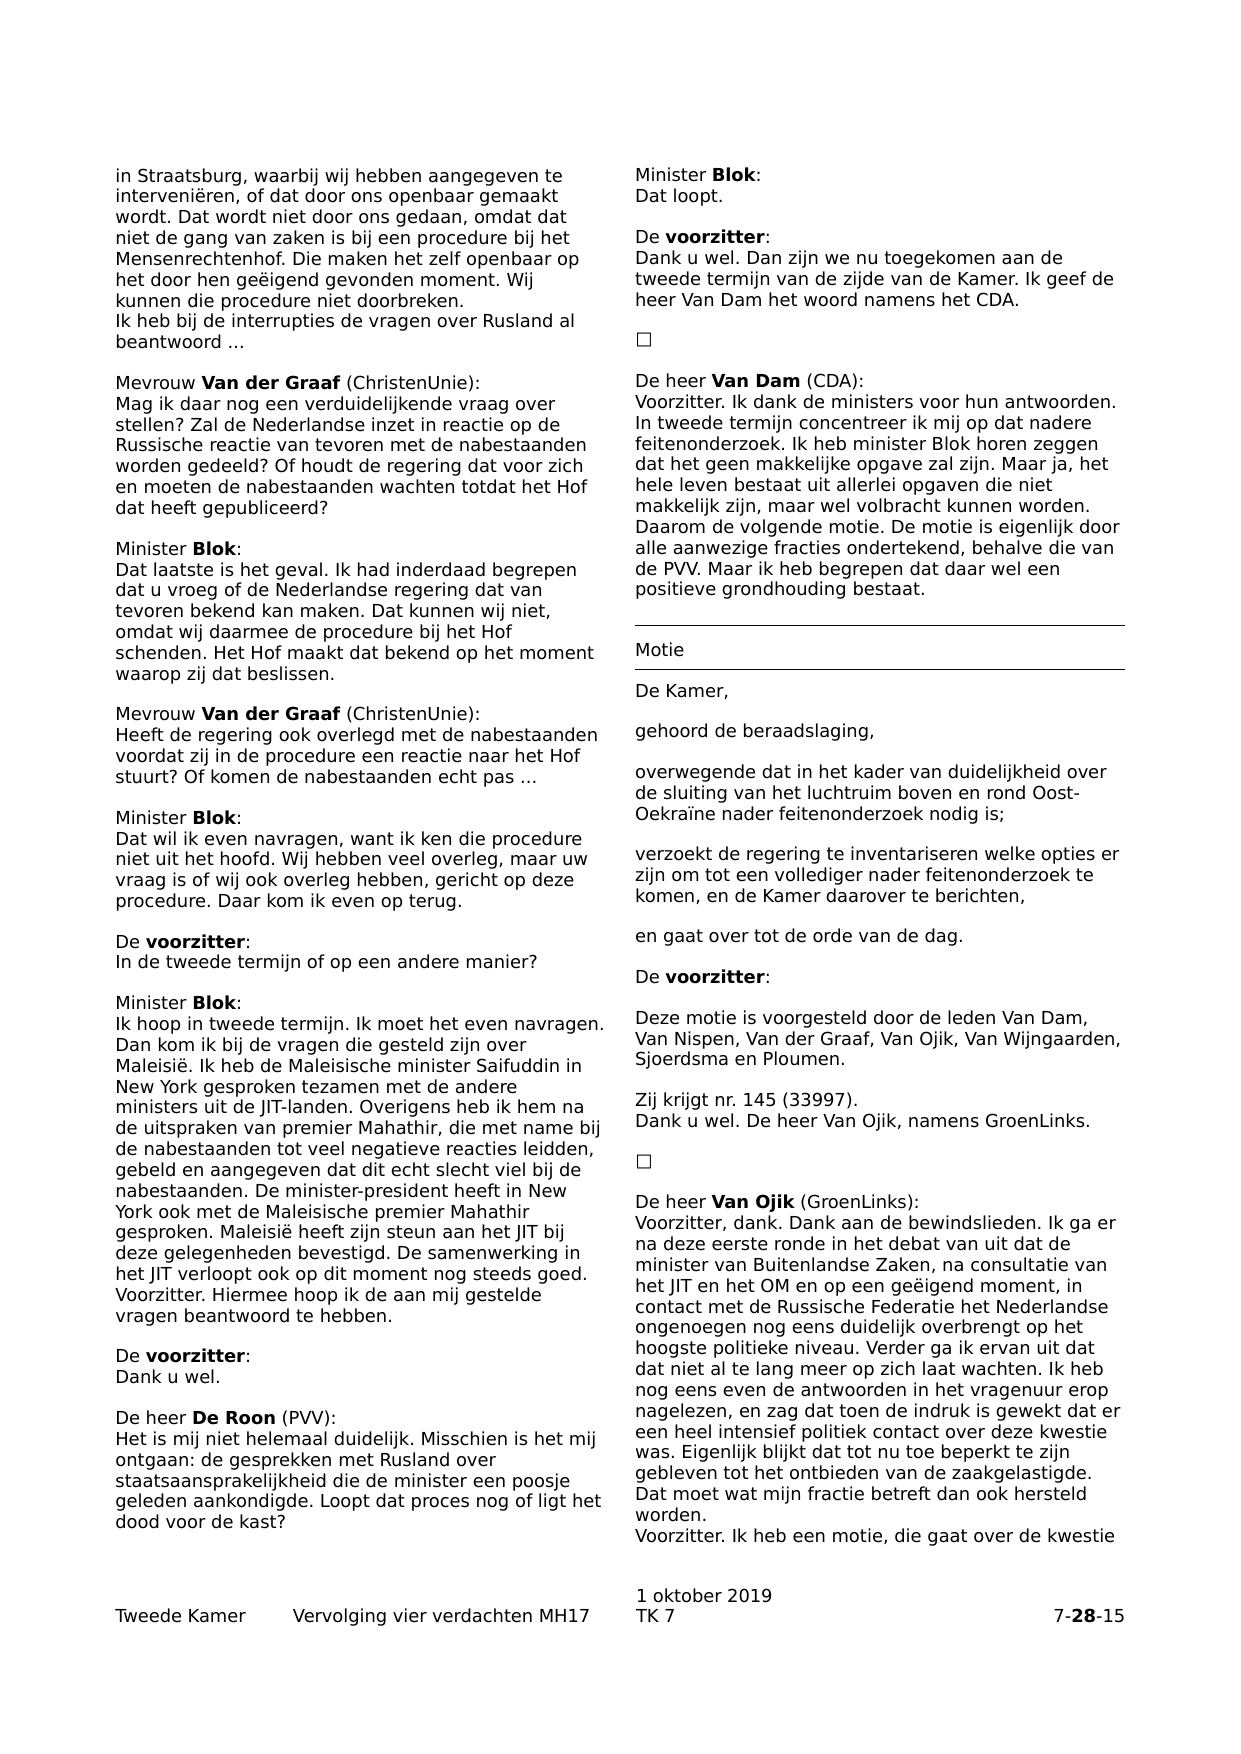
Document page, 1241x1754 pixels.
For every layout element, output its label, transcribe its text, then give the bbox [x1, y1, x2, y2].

text ⬜ [635, 1152, 1125, 1172]
text Minister Blok: [115, 993, 605, 1014]
text Dank u wel. Dan zijn we nu toegekomen aan de tweede termijn van de zijde van de Kamer. Ik geef de heer Van Dam het woord namens het CDA. [635, 248, 1125, 310]
text Dank u wel. [115, 1367, 605, 1388]
text in Straatsburg, waarbij wij hebben aangegeven te interveniëren, of dat door ons openbaar gemaakt wordt. Dat wordt niet door ons gedaan, omdat dat niet de gang van zaken is bij een procedure bij het Mensenrechtenhof. Die maken het zelf openbaar op het door hen geëigend gevonden moment. Wij kunnen die procedure niet doorbreken. [115, 165, 605, 311]
text Minister Blok: [635, 165, 1125, 186]
text Voorzitter. Hiermee hoop ik de aan mij gestelde vragen beantwoord te hebben. [115, 1285, 605, 1326]
text Dat loopt. [635, 186, 1125, 207]
text gehoord de beraadslaging, [635, 721, 1125, 742]
text Zij krijgt nr. 145 (33997). [635, 1090, 1125, 1111]
text Dan kom ik bij de vragen die gesteld zijn over Maleisië. Ik heb de Maleisische minister Saifuddin in New York gesproken tezamen met de andere ministers uit de JIT-landen. Overigens heb ik hem na de uitspraken van premier Mahathir, die met name bij de nabestaanden tot veel negatieve reacties leidden, gebeld en aangegeven dat dit echt slecht viel bij de nabestaanden. De minister-president heeft in New York ook met de Maleisische premier Mahathir gesproken. Maleisië heeft zijn steun aan het JIT bij deze gelegenheden bevestigd. De samenwerking in het JIT verloopt ook op dit moment nog steeds goed. [115, 1035, 605, 1285]
text verzoekt de regering te inventariseren welke opties er zijn om tot een vollediger nader feitenonderzoek te komen, en de Kamer daarover te berichten, [635, 844, 1125, 906]
text De heer Van Ojik (GroenLinks): [635, 1192, 1125, 1213]
text De voorzitter: [115, 932, 605, 952]
text Dat laatste is het geval. Ik had inderdaad begrepen dat u vroeg of de Nederlandse regering dat van tevoren bekend kan maken. Dat kunnen wij niet, omdat wij daarmee de procedure bij het Hof schenden. Het Hof maakt dat bekend op het moment waarop zij dat beslissen. [115, 559, 605, 684]
text Mag ik daar nog een verduidelijkende vraag over stellen? Zal de Nederlandse inzet in reactie op de Russische reactie van tevoren met de nabestaanden worden gedeeld? Of houdt de regering dat voor zich en moeten de nabestaanden wachten totdat het Hof dat heeft gepubliceerd? [115, 393, 605, 518]
text In de tweede termijn of op een andere manier? [115, 952, 605, 973]
text De heer De Roon (PVV): [115, 1408, 605, 1429]
text Voorzitter. Ik dank de ministers voor hun antwoorden. In tweede termijn concentreer ik mij op dat nadere feitenonderzoek. Ik heb minister Blok horen zeggen dat het geen makkelijke opgave zal zijn. Maar ja, het hele leven bestaat uit allerlei opgaven die niet makkelijk zijn, maar wel volbracht kunnen worden. Daarom de volgende motie. De motie is eigenlijk door alle aanwezige fracties ondertekend, behalve die van de PVV. Maar ik heb begrepen dat daar wel een positieve grondhouding bestaat. [635, 392, 1125, 600]
text Dank u wel. De heer Van Ojik, namens GroenLinks. [635, 1111, 1125, 1132]
text De voorzitter: [635, 967, 1125, 988]
text Mevrouw Van der Graaf (ChristenUnie): [115, 704, 605, 725]
text Voorzitter. Ik heb een motie, die gaat over de kwestie [635, 1526, 1125, 1546]
text en gaat over tot de orde van de dag. [635, 926, 1125, 947]
text Voorzitter, dank. Dank aan de bewindslieden. Ik ga er na deze eerste ronde in het debat van uit dat de minister van Buitenlandse Zaken, na consultatie van het JIT en het OM en op een geëigend moment, in contact met de Russische Federatie het Nederlandse ongenoegen nog eens duidelijk overbrengt op het hoogste politieke niveau. Verder ga ik ervan uit dat dat niet al te lang meer op zich laat wachten. Ik heb nog eens even de antwoorden in het vragenuur erop nagelezen, en zag dat toen de indruk is gewekt dat er een heel intensief politiek contact over deze kwestie was. Eigenlijk blijkt dat tot nu toe beperkt te zijn gebleven tot het ontbieden van de zaakgelastigde. Dat moet wat mijn fractie betreft dan ook hersteld worden. [635, 1213, 1125, 1526]
text Motie [635, 640, 1125, 661]
text Mevrouw Van der Graaf (ChristenUnie): [115, 373, 605, 393]
text Dat wil ik even navragen, want ik ken die procedure niet uit het hoofd. Wij hebben veel overleg, maar uw vraag is of wij ook overleg hebben, gericht op deze procedure. Daar kom ik even op terug. [115, 828, 605, 912]
text De voorzitter: [115, 1346, 605, 1367]
text Het is mij niet helemaal duidelijk. Misschien is het mij ontgaan: de gesprekken met Rusland over staatsaansprakelijkheid die de minister een poosje geleden aankondigde. Loopt dat proces nog of ligt het dood voor de kast? [115, 1429, 605, 1533]
text Deze motie is voorgesteld door de leden Van Dam, Van Nispen, Van der Graaf, Van Ojik, Van Wijngaarden, Sjoerdsma en Ploumen. [635, 1008, 1125, 1070]
text Ik hoop in tweede termijn. Ik moet het even navragen. [115, 1014, 605, 1035]
text ⬜ [635, 330, 1125, 351]
text De heer Van Dam (CDA): [635, 371, 1125, 392]
text De voorzitter: [635, 227, 1125, 248]
text De Kamer, [635, 681, 1125, 701]
text Ik heb bij de interrupties de vragen over Rusland al beantwoord ... [115, 311, 605, 353]
text Minister Blok: [115, 807, 605, 828]
text Minister Blok: [115, 538, 605, 559]
text Heeft de regering ook overlegd met de nabestaanden voordat zij in de procedure een reactie naar het Hof stuurt? Of komen de nabestaanden echt pas ... [115, 725, 605, 787]
text overwegende dat in het kader van duidelijkheid over de sluiting van het luchtruim boven en rond Oost-Oekraïne nader feitenonderzoek nodig is; [635, 762, 1125, 824]
